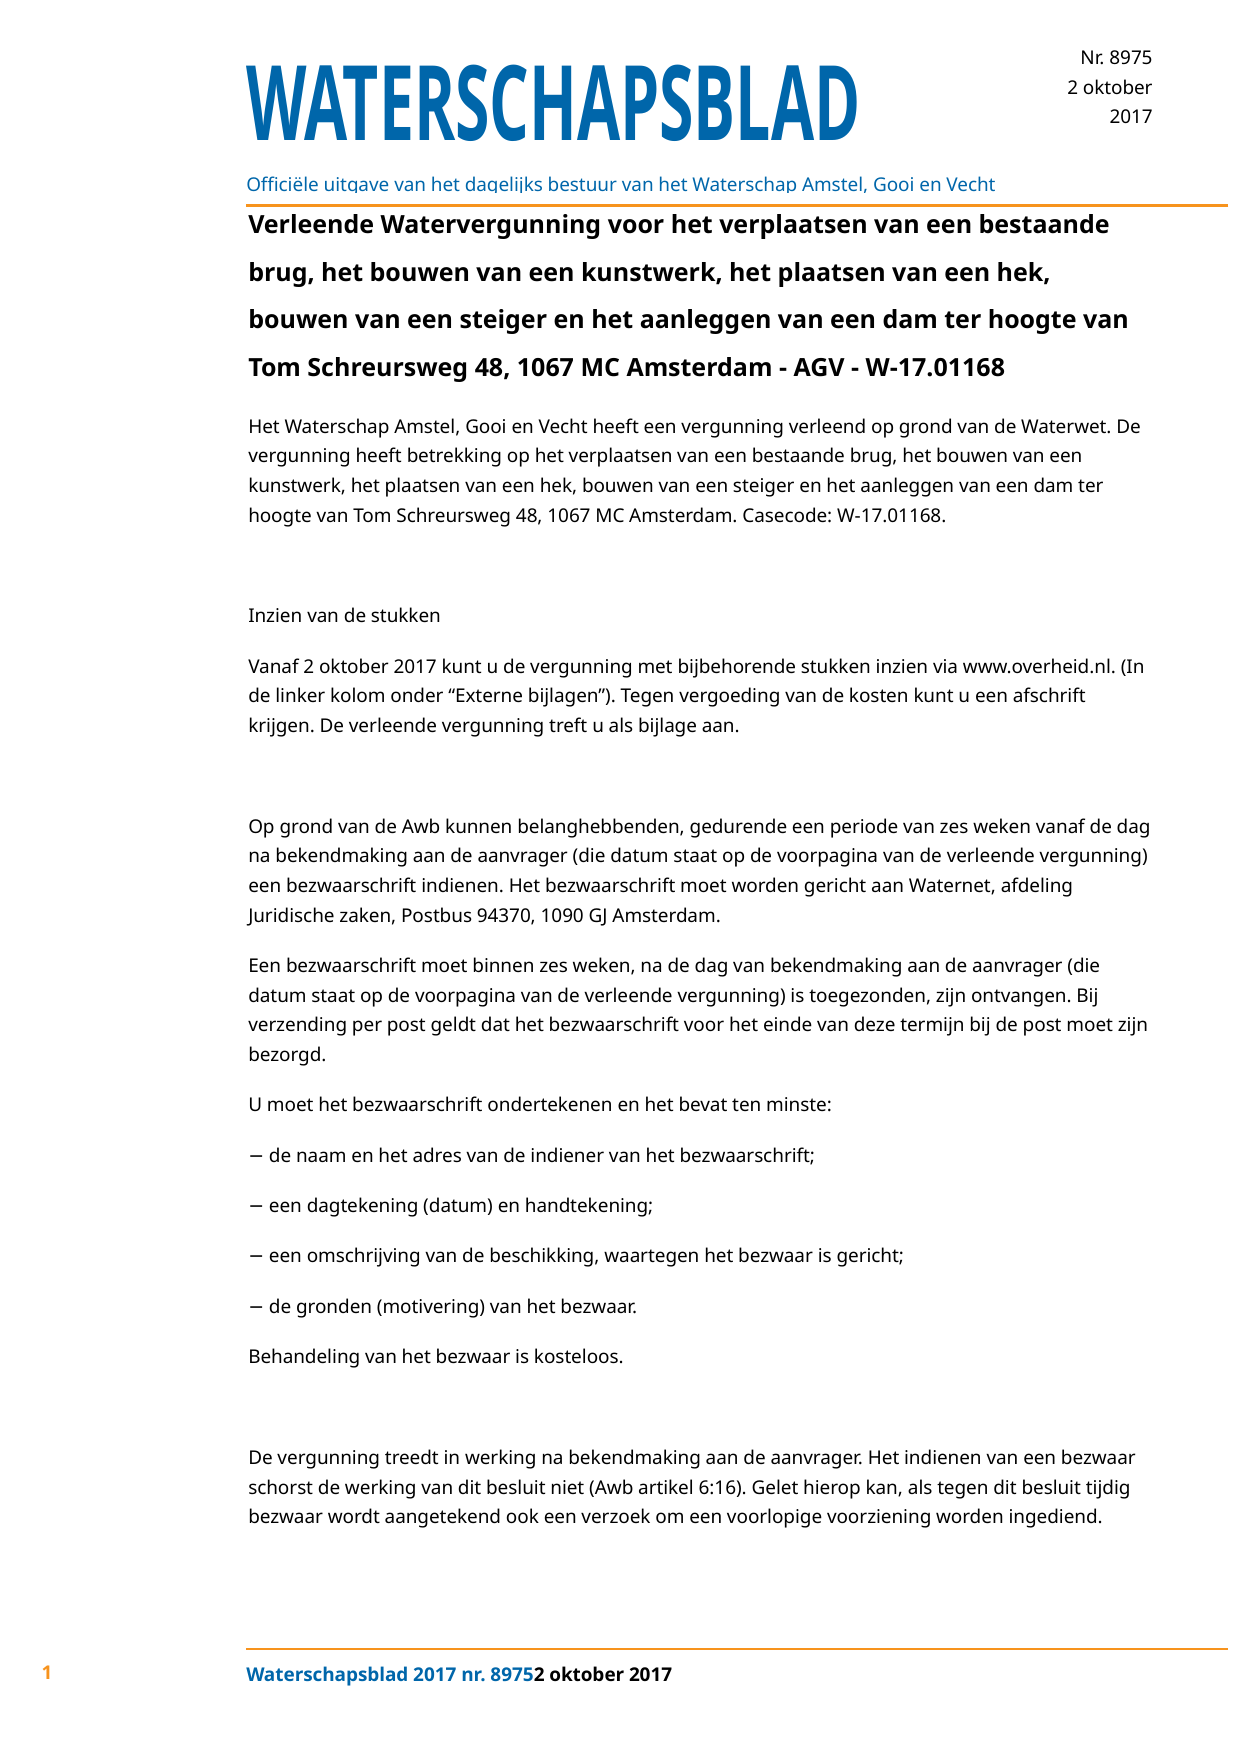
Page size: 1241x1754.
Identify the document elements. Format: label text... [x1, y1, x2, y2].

text Inzien van de stukken [248, 603, 1152, 628]
text Verleende Watervergunning voor het verplaatsen van een bestaande brug, het bouwen van een kunstwerk, het plaatsen van een hek, bouwen van een steiger en het aanleggen van een dam ter hoogte van Tom Schreursweg 48, 1067 MC Amsterdam - AGV - W-17.01168 [248, 207, 1152, 384]
text Het Waterschap Amstel, Gooi en Vecht heeft een vergunning verleend op grond van de Waterwet. De vergunning heeft betrekking op het verplaatsen van een bestaande brug, het bouwen van een kunstwerk, het plaatsen van een hek, bouwen van een steiger en het aanleggen van een dam ter hoogte van Tom Schreursweg 48, 1067 MC Amsterdam. Casecode: W-17.01168. [248, 413, 1152, 528]
text − de naam en het adres van de indiener van het bezwaarschrift; [248, 1142, 1152, 1168]
text Vanaf 2 oktober 2017 kunt u de vergunning met bijbehorende stukken inzien via www.overheid.nl. (In de linker kolom onder “Externe bijlagen”). Tegen vergoeding van de kosten kunt u een afschrift krijgen. De verleende vergunning treft u als bijlage aan. [248, 653, 1152, 738]
text Een bezwaarschrift moet binnen zes weken, na de dag van bekendmaking aan de aanvrager (die datum staat op de voorpagina van de verleende vergunning) is toegezonden, zijn ontvangen. Bij verzending per post geldt dat het bezwaarschrift voor het einde van deze termijn bij de post moet zijn bezorgd. [248, 952, 1152, 1067]
text − een dagtekening (datum) en handtekening; [248, 1192, 1152, 1218]
text Behandeling van het bezwaar is kosteloos. [248, 1343, 1152, 1369]
text Op grond van de Awb kunnen belanghebbenden, gedurende een periode van zes weken vanaf de dag na bekendmaking aan de aanvrager (die datum staat op de voorpagina van de verleende vergunning) een bezwaarschrift indienen. Het bezwaarschrift moet worden gericht aan Waternet, afdeling Juridische zaken, Postbus 94370, 1090 GJ Amsterdam. [248, 813, 1152, 928]
picture [41, 47, 231, 172]
text De vergunning treedt in werking na bekendmaking aan de aanvrager. Het indienen van een bezwaar schorst de werking van dit besluit niet (Awb artikel 6:16). Gelet hierop kan, als tegen dit besluit tijdig bezwaar wordt aangetekend ook een verzoek om een voorlopige voorziening worden ingediend. [248, 1444, 1152, 1529]
text − de gronden (motivering) van het bezwaar. [248, 1293, 1152, 1319]
text U moet het bezwaarschrift ondertekenen en het bevat ten minste: [248, 1091, 1152, 1117]
text − een omschrijving van de beschikking, waartegen het bezwaar is gericht; [248, 1243, 1152, 1268]
